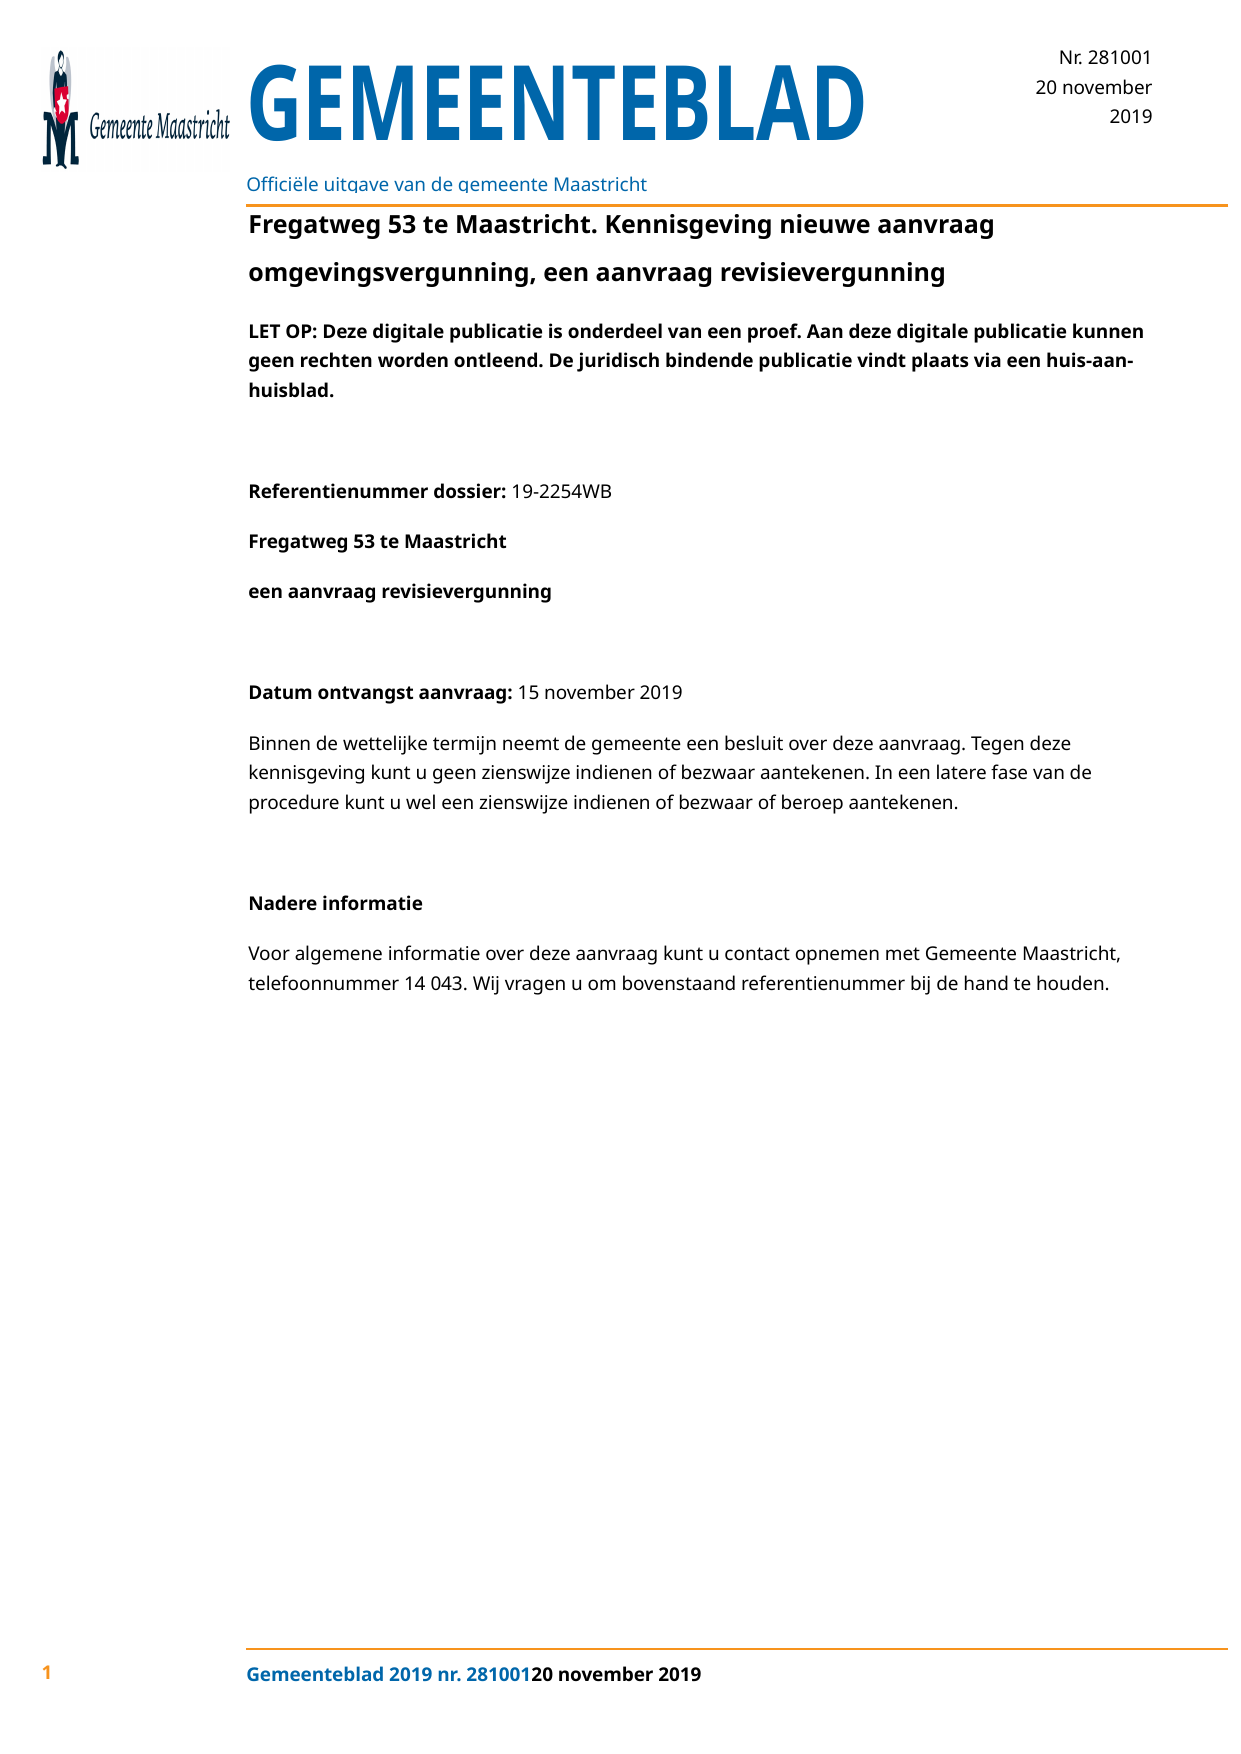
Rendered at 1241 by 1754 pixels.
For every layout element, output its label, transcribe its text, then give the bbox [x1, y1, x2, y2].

text Fregatweg 53 te Maastricht [248, 528, 1152, 554]
text een aanvraag revisievergunning [248, 579, 1152, 604]
text Nadere informatie [248, 890, 1152, 916]
text Fregatweg 53 te Maastricht. Kennisgeving nieuwe aanvraag omgevingsvergunning, een aanvraag revisievergunning [248, 207, 1152, 288]
picture [41, 47, 231, 172]
text LET OP: Deze digitale publicatie is onderdeel van een proef. Aan deze digitale publicatie kunnen geen rechten worden ontleend. De juridisch bindende publicatie vindt plaats via een huis-aan-huisblad. [248, 318, 1152, 403]
text Voor algemene informatie over deze aanvraag kunt u contact opnemen met Gemeente Maastricht, telefoonnummer 14 043. Wij vragen u om bovenstaand referentienummer bij de hand te houden. [248, 940, 1152, 996]
text Datum ontvangst aanvraag: 15 november 2019 [248, 679, 1152, 705]
text Referentienummer dossier: 19-2254WB [248, 478, 1152, 504]
text Binnen de wettelijke termijn neemt de gemeente een besluit over deze aanvraag. Tegen deze kennisgeving kunt u geen zienswijze indienen of bezwaar aantekenen. In een latere fase van de procedure kunt u wel een zienswijze indienen of bezwaar of beroep aantekenen. [248, 730, 1152, 815]
